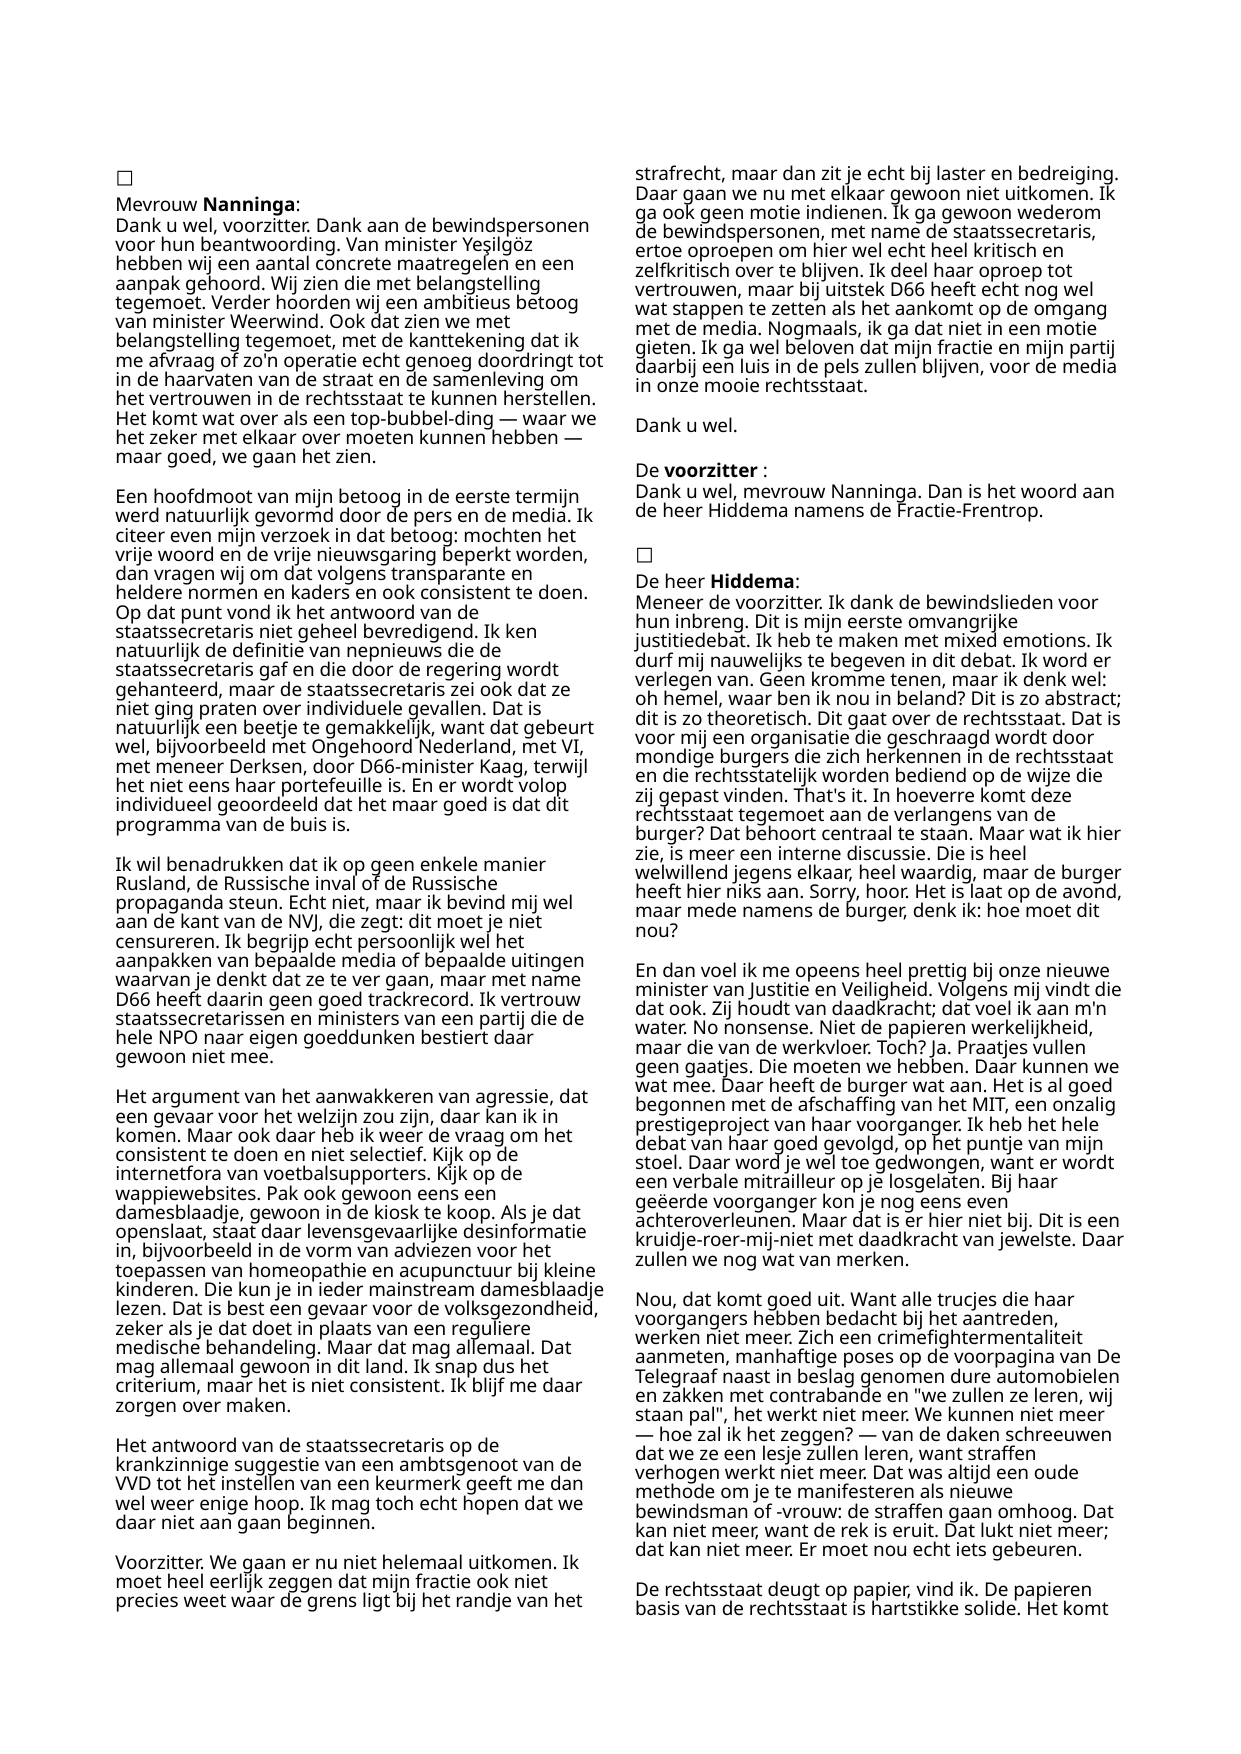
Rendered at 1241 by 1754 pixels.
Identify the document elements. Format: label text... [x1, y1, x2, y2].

text Dank u wel. [635, 417, 1125, 437]
text En dan voel ik me opeens heel prettig bij onze nieuwe minister van Justitie en Veiligheid. Volgens mij vindt die dat ook. Zij houdt van daadkracht; dat voel ik aan m'n water. No nonsense. Niet de papieren werkelijkheid, maar die van de werkvloer. Toch? Ja. Praatjes vullen geen gaatjes. Die moeten we hebben. Daar kunnen we wat mee. Daar heeft de burger wat aan. Het is al goed begonnen met de afschaffing van het MIT, een onzalig prestigeproject van haar voorganger. Ik heb het hele debat van haar goed gevolgd, op het puntje van mijn stoel. Daar word je wel toe gedwongen, want er wordt een verbale mitrailleur op je losgelaten. Bij haar geëerde voorganger kon je nog eens even achteroverleunen. Maar dat is er hier niet bij. Dit is een kruidje-roer-mij-niet met daadkracht van jewelste. Daar zullen we nog wat van merken. [635, 962, 1125, 1270]
text De rechtsstaat deugt op papier, vind ik. De papieren basis van de rechtsstaat is hartstikke solide. Het komt [635, 1581, 1125, 1620]
text ⬜ [115, 165, 605, 191]
text ⬜ [635, 542, 1125, 568]
text Meneer de voorzitter. Ik dank de bewindslieden voor hun inbreng. Dit is mijn eerste omvangrijke justitiedebat. Ik heb te maken met mixed emotions. Ik durf mij nauwelijks te begeven in dit debat. Ik word er verlegen van. Geen kromme tenen, maar ik denk wel: oh hemel, waar ben ik nou in beland? Dit is zo abstract; dit is zo theoretisch. Dit gaat over de rechtsstaat. Dat is voor mij een organisatie die geschraagd wordt door mondige burgers die zich herkennen in de rechtsstaat en die rechtsstatelijk worden bediend op de wijze die zij gepast vinden. That's it. In hoeverre komt deze rechtsstaat tegemoet aan de verlangens van de burger? Dat behoort centraal te staan. Maar wat ik hier zie, is meer een interne discussie. Die is heel welwillend jegens elkaar, heel waardig, maar de burger heeft hier niks aan. Sorry, hoor. Het is laat op de avond, maar mede namens de burger, denk ik: hoe moet dit nou? [635, 594, 1125, 941]
text Het argument van het aanwakkeren van agressie, dat een gevaar voor het welzijn zou zijn, daar kan ik in komen. Maar ook daar heb ik weer de vraag om het consistent te doen en niet selectief. Kijk op de internetfora van voetbalsupporters. Kijk op de wappiewebsites. Pak ook gewoon eens een damesblaadje, gewoon in de kiosk te koop. Als je dat openslaat, staat daar levensgevaarlijke desinformatie in, bijvoorbeeld in de vorm van adviezen voor het toepassen van homeopathie en acupunctuur bij kleine kinderen. Die kun je in ieder mainstream damesblaadje lezen. Dat is best een gevaar voor de volksgezondheid, zeker als je dat doet in plaats van een reguliere medische behandeling. Maar dat mag allemaal. Dat mag allemaal gewoon in dit land. Ik snap dus het criterium, maar het is niet consistent. Ik blijf me daar zorgen over maken. [115, 1088, 605, 1416]
text Het antwoord van de staatssecretaris op de krankzinnige suggestie van een ambtsgenoot van de VVD tot het instellen van een keurmerk geeft me dan wel weer enige hoop. Ik mag toch echt hopen dat we daar niet aan gaan beginnen. [115, 1437, 605, 1533]
text Mevrouw Nanninga: [115, 191, 605, 217]
text Ik wil benadrukken dat ik op geen enkele manier Rusland, de Russische inval of de Russische propaganda steun. Echt niet, maar ik bevind mij wel aan de kant van de NVJ, die zegt: dit moet je niet censureren. Ik begrijp echt persoonlijk wel het aanpakken van bepaalde media of bepaalde uitingen waarvan je denkt dat ze te ver gaan, maar met name D66 heeft daarin geen goed trackrecord. Ik vertrouw staatssecretarissen en ministers van een partij die de hele NPO naar eigen goeddunken bestiert daar gewoon niet mee. [115, 856, 605, 1068]
text Voorzitter. We gaan er nu niet helemaal uitkomen. Ik moet heel eerlijk zeggen dat mijn fractie ook niet precies weet waar de grens ligt bij het randje van het [115, 1554, 605, 1612]
text Dank u wel, voorzitter. Dank aan de bewindspersonen voor hun beantwoording. Van minister Yeşilgöz hebben wij een aantal concrete maatregelen en een aanpak gehoord. Wij zien die met belangstelling tegemoet. Verder hoorden wij een ambitieus betoog van minister Weerwind. Ook dat zien we met belangstelling tegemoet, met de kanttekening dat ik me afvraag of zo'n operatie echt genoeg doordringt tot in de haarvaten van de straat en de samenleving om het vertrouwen in de rechtsstaat te kunnen herstellen. Het komt wat over als een top-bubbel-ding — waar we het zeker met elkaar over moeten kunnen hebben — maar goed, we gaan het zien. [115, 217, 605, 467]
text De heer Hiddema: [635, 568, 1125, 594]
text De voorzitter : [635, 457, 1125, 483]
text Nou, dat komt goed uit. Want alle trucjes die haar voorgangers hebben bedacht bij het aantreden, werken niet meer. Zich een crimefightermentaliteit aanmeten, manhaftige poses op de voorpagina van De Telegraaf naast in beslag genomen dure automobielen en zakken met contrabande en "we zullen ze leren, wij staan pal", het werkt niet meer. We kunnen niet meer — hoe zal ik het zeggen? — van de daken schreeuwen dat we ze een lesje zullen leren, want straffen verhogen werkt niet meer. Dat was altijd een oude methode om je te manifesteren als nieuwe bewindsman of -vrouw: de straffen gaan omhoog. Dat kan niet meer, want de rek is eruit. Dat lukt niet meer; dat kan niet meer. Er moet nou echt iets gebeuren. [635, 1291, 1125, 1560]
text Dank u wel, mevrouw Nanninga. Dan is het woord aan de heer Hiddema namens de Fractie-Frentrop. [635, 483, 1125, 522]
text strafrecht, maar dan zit je echt bij laster en bedreiging. Daar gaan we nu met elkaar gewoon niet uitkomen. Ik ga ook geen motie indienen. Ik ga gewoon wederom de bewindspersonen, met name de staatssecretaris, ertoe oproepen om hier wel echt heel kritisch en zelfkritisch over te blijven. Ik deel haar oproep tot vertrouwen, maar bij uitstek D66 heeft echt nog wel wat stappen te zetten als het aankomt op de omgang met de media. Nogmaals, ik ga dat niet in een motie gieten. Ik ga wel beloven dat mijn fractie en mijn partij daarbij een luis in de pels zullen blijven, voor de media in onze mooie rechtsstaat. [635, 165, 1125, 397]
text Een hoofdmoot van mijn betoog in de eerste termijn werd natuurlijk gevormd door de pers en de media. Ik citeer even mijn verzoek in dat betoog: mochten het vrije woord en de vrije nieuwsgaring beperkt worden, dan vragen wij om dat volgens transparante en heldere normen en kaders en ook consistent te doen. Op dat punt vond ik het antwoord van de staatssecretaris niet geheel bevredigend. Ik ken natuurlijk de definitie van nepnieuws die de staatssecretaris gaf en die door de regering wordt gehanteerd, maar de staatssecretaris zei ook dat ze niet ging praten over individuele gevallen. Dat is natuurlijk een beetje te gemakkelijk, want dat gebeurt wel, bijvoorbeeld met Ongehoord Nederland, met VI, met meneer Derksen, door D66-minister Kaag, terwijl het niet eens haar portefeuille is. En er wordt volop individueel geoordeeld dat het maar goed is dat dit programma van de buis is. [115, 488, 605, 835]
